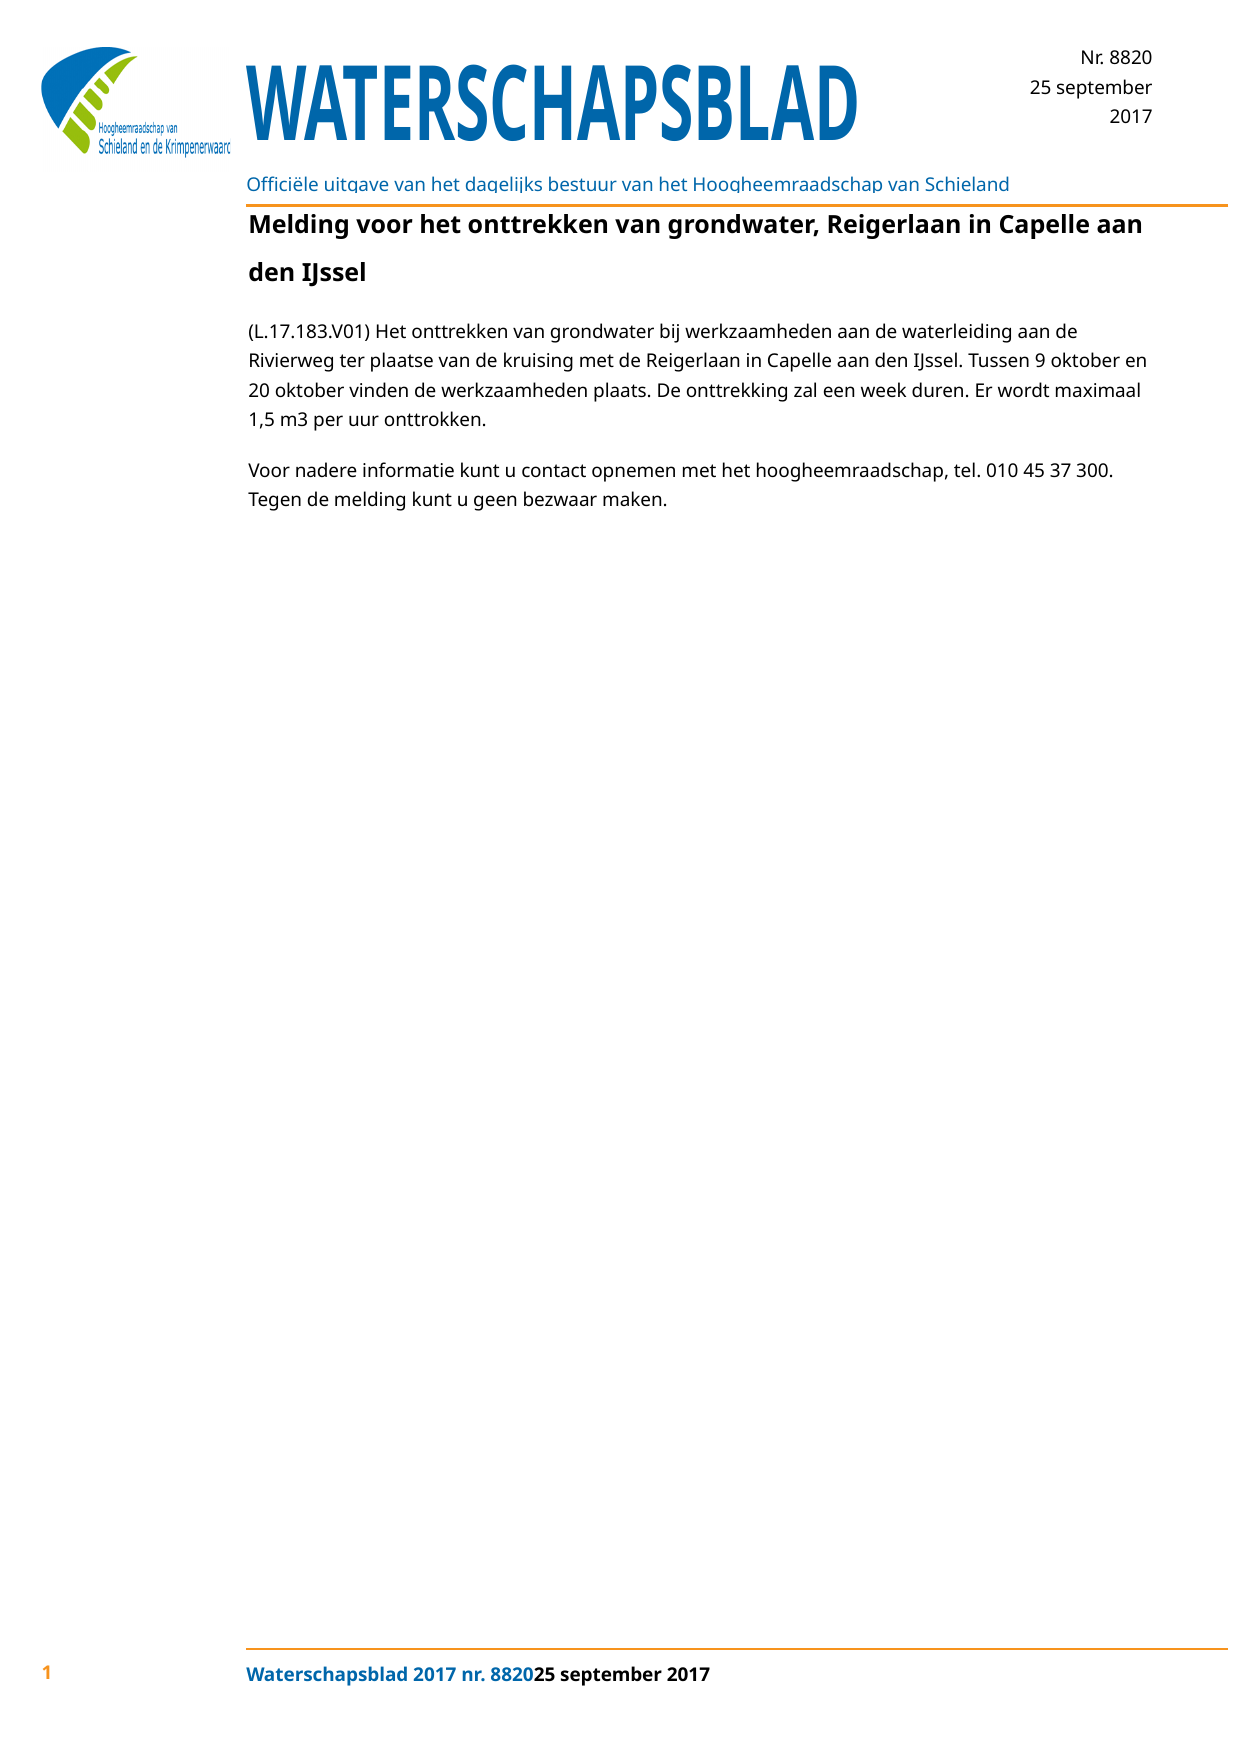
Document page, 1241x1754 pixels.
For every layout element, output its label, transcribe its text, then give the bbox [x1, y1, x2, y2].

text Voor nadere informatie kunt u contact opnemen met het hoogheemraadschap, tel. 010 45 37 300. Tegen de melding kunt u geen bezwaar maken. [248, 457, 1152, 512]
text Melding voor het onttrekken van grondwater, Reigerlaan in Capelle aan den IJssel [248, 207, 1152, 288]
picture [41, 47, 231, 172]
text (L.17.183.V01) Het onttrekken van grondwater bij werkzaamheden aan de waterleiding aan de Rivierweg ter plaatse van de kruising met de Reigerlaan in Capelle aan den IJssel. Tussen 9 oktober en 20 oktober vinden de werkzaamheden plaats. De onttrekking zal een week duren. Er wordt maximaal 1,5 m3 per uur onttrokken. [248, 318, 1152, 432]
